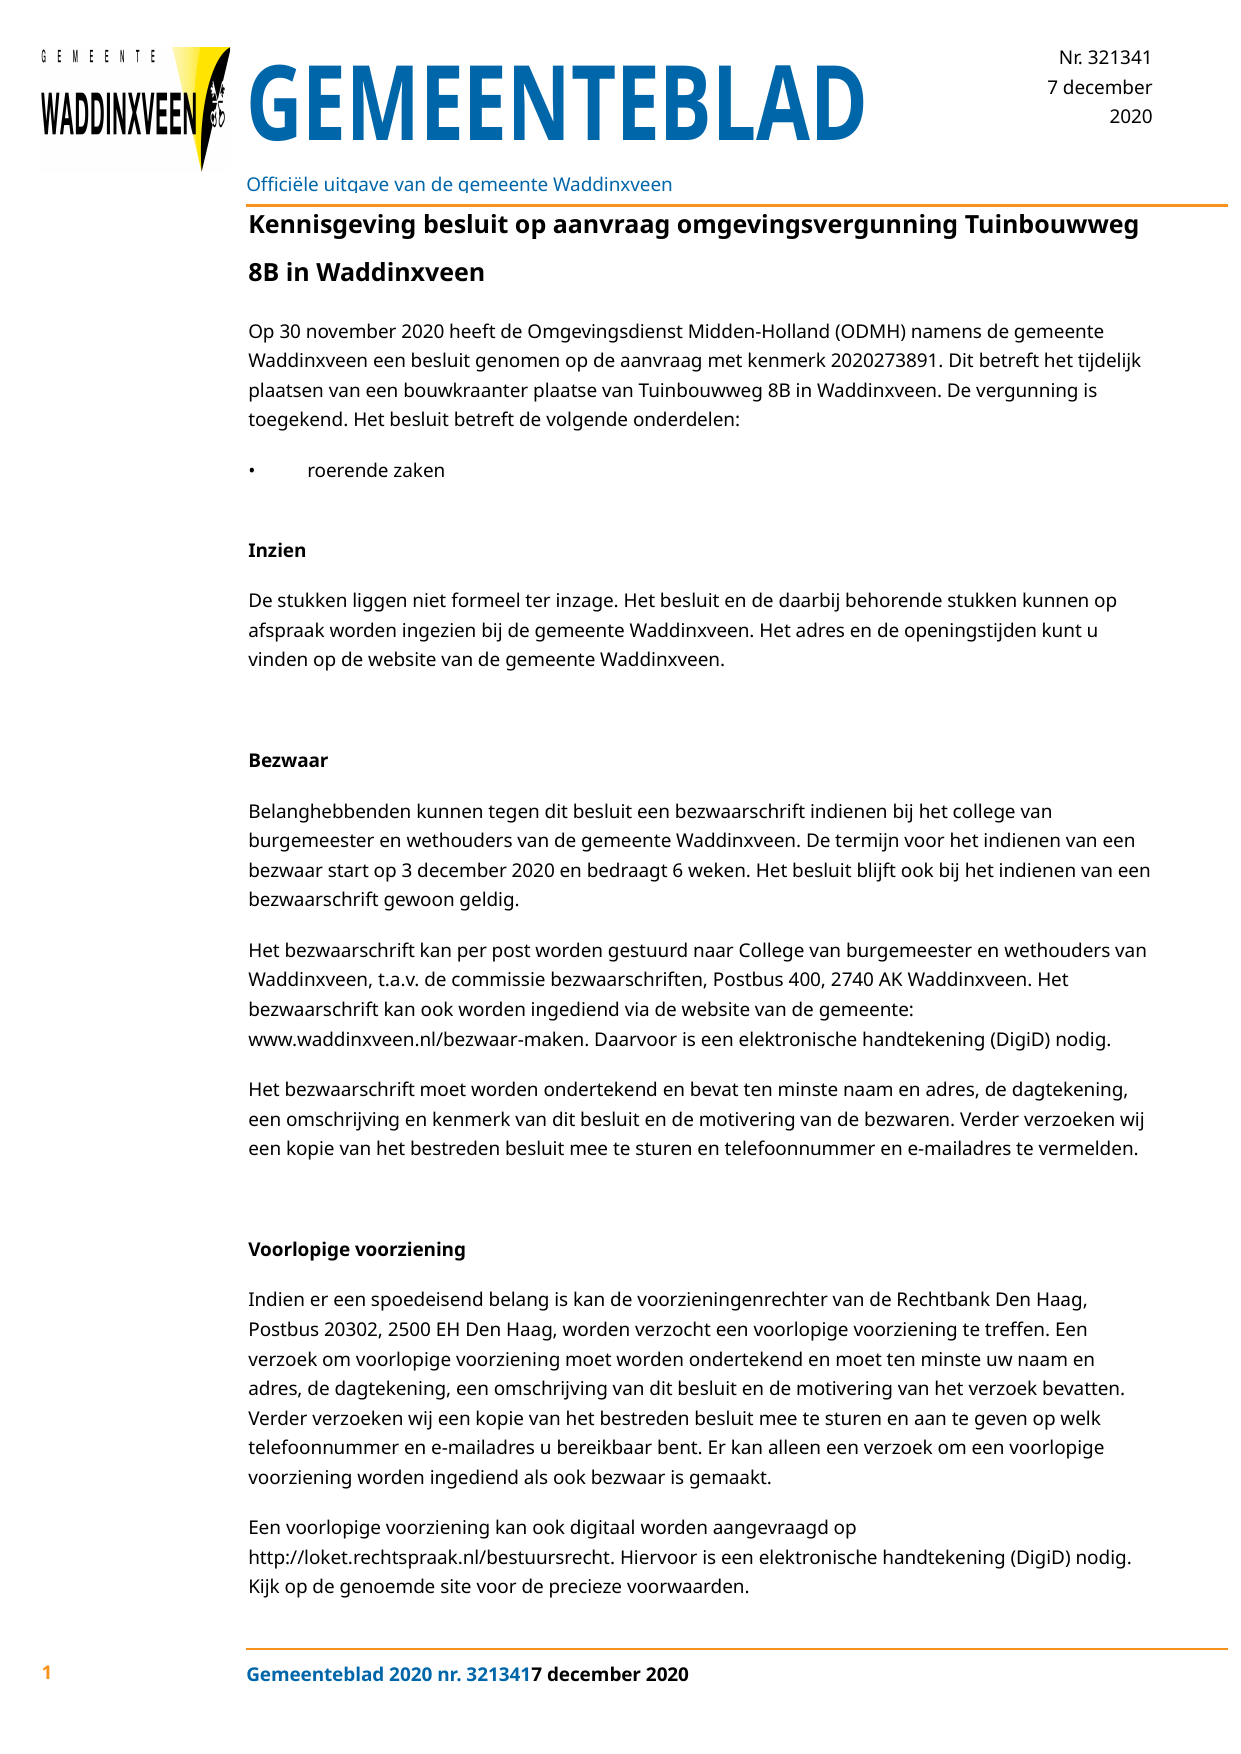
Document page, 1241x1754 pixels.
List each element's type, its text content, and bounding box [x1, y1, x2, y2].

text Indien er een spoedeisend belang is kan de voorzieningenrechter van de Rechtbank Den Haag, Postbus 20302, 2500 EH Den Haag, worden verzocht een voorlopige voorziening te treffen. Een verzoek om voorlopige voorziening moet worden ondertekend en moet ten minste uw naam en adres, de dagtekening, een omschrijving van dit besluit en de motivering van het verzoek bevatten. Verder verzoeken wij een kopie van het bestreden besluit mee te sturen en aan te geven op welk telefoonnummer en e-mailadres u bereikbaar bent. Er kan alleen een verzoek om een voorlopige voorziening worden ingediend als ook bezwaar is gemaakt. [248, 1287, 1152, 1490]
text Een voorlopige voorziening kan ook digitaal worden aangevraagd op http://loket.rechtspraak.nl/bestuursrecht. Hiervoor is een elektronische handtekening (DigiD) nodig. Kijk op de genoemde site voor de precieze voorwaarden. [248, 1514, 1152, 1599]
text Bezwaar [248, 747, 1152, 773]
picture [41, 47, 231, 172]
text De stukken liggen niet formeel ter inzage. Het besluit en de daarbij behorende stukken kunnen op afspraak worden ingezien bij de gemeente Waddinxveen. Het adres en de openingstijden kunt u vinden op de website van de gemeente Waddinxveen. [248, 587, 1152, 672]
text Kennisgeving besluit op aanvraag omgevingsvergunning Tuinbouwweg 8B in Waddinxveen [248, 207, 1152, 288]
text Belanghebbenden kunnen tegen dit besluit een bezwaarschrift indienen bij het college van burgemeester en wethouders van de gemeente Waddinxveen. De termijn voor het indienen van een bezwaar start op 3 december 2020 en bedraagt 6 weken. Het besluit blijft ook bij het indienen van een bezwaarschrift gewoon geldig. [248, 798, 1152, 912]
text Voorlopige voorziening [248, 1236, 1152, 1262]
text Inzien [248, 537, 1152, 563]
text Het bezwaarschrift kan per post worden gestuurd naar College van burgemeester en wethouders van Waddinxveen, t.a.v. de commissie bezwaarschriften, Postbus 400, 2740 AK Waddinxveen. Het bezwaarschrift kan ook worden ingediend via de website van de gemeente: www.waddinxveen.nl/bezwaar-maken. Daarvoor is een elektronische handtekening (DigiD) nodig. [248, 937, 1152, 1052]
text Op 30 november 2020 heeft de Omgevingsdienst Midden-Holland (ODMH) namens de gemeente Waddinxveen een besluit genomen op de aanvraag met kenmerk 2020273891. Dit betreft het tijdelijk plaatsen van een bouwkraanter plaatse van Tuinbouwweg 8B in Waddinxveen. De vergunning is toegekend. Het besluit betreft de volgende onderdelen: [248, 318, 1152, 432]
text Het bezwaarschrift moet worden ondertekend en bevat ten minste naam en adres, de dagtekening, een omschrijving en kenmerk van dit besluit en de motivering van de bezwaren. Verder verzoeken wij een kopie van het bestreden besluit mee te sturen en telefoonnummer en e-mailadres te vermelden. [248, 1076, 1152, 1161]
list roerende zaken [248, 457, 1152, 483]
